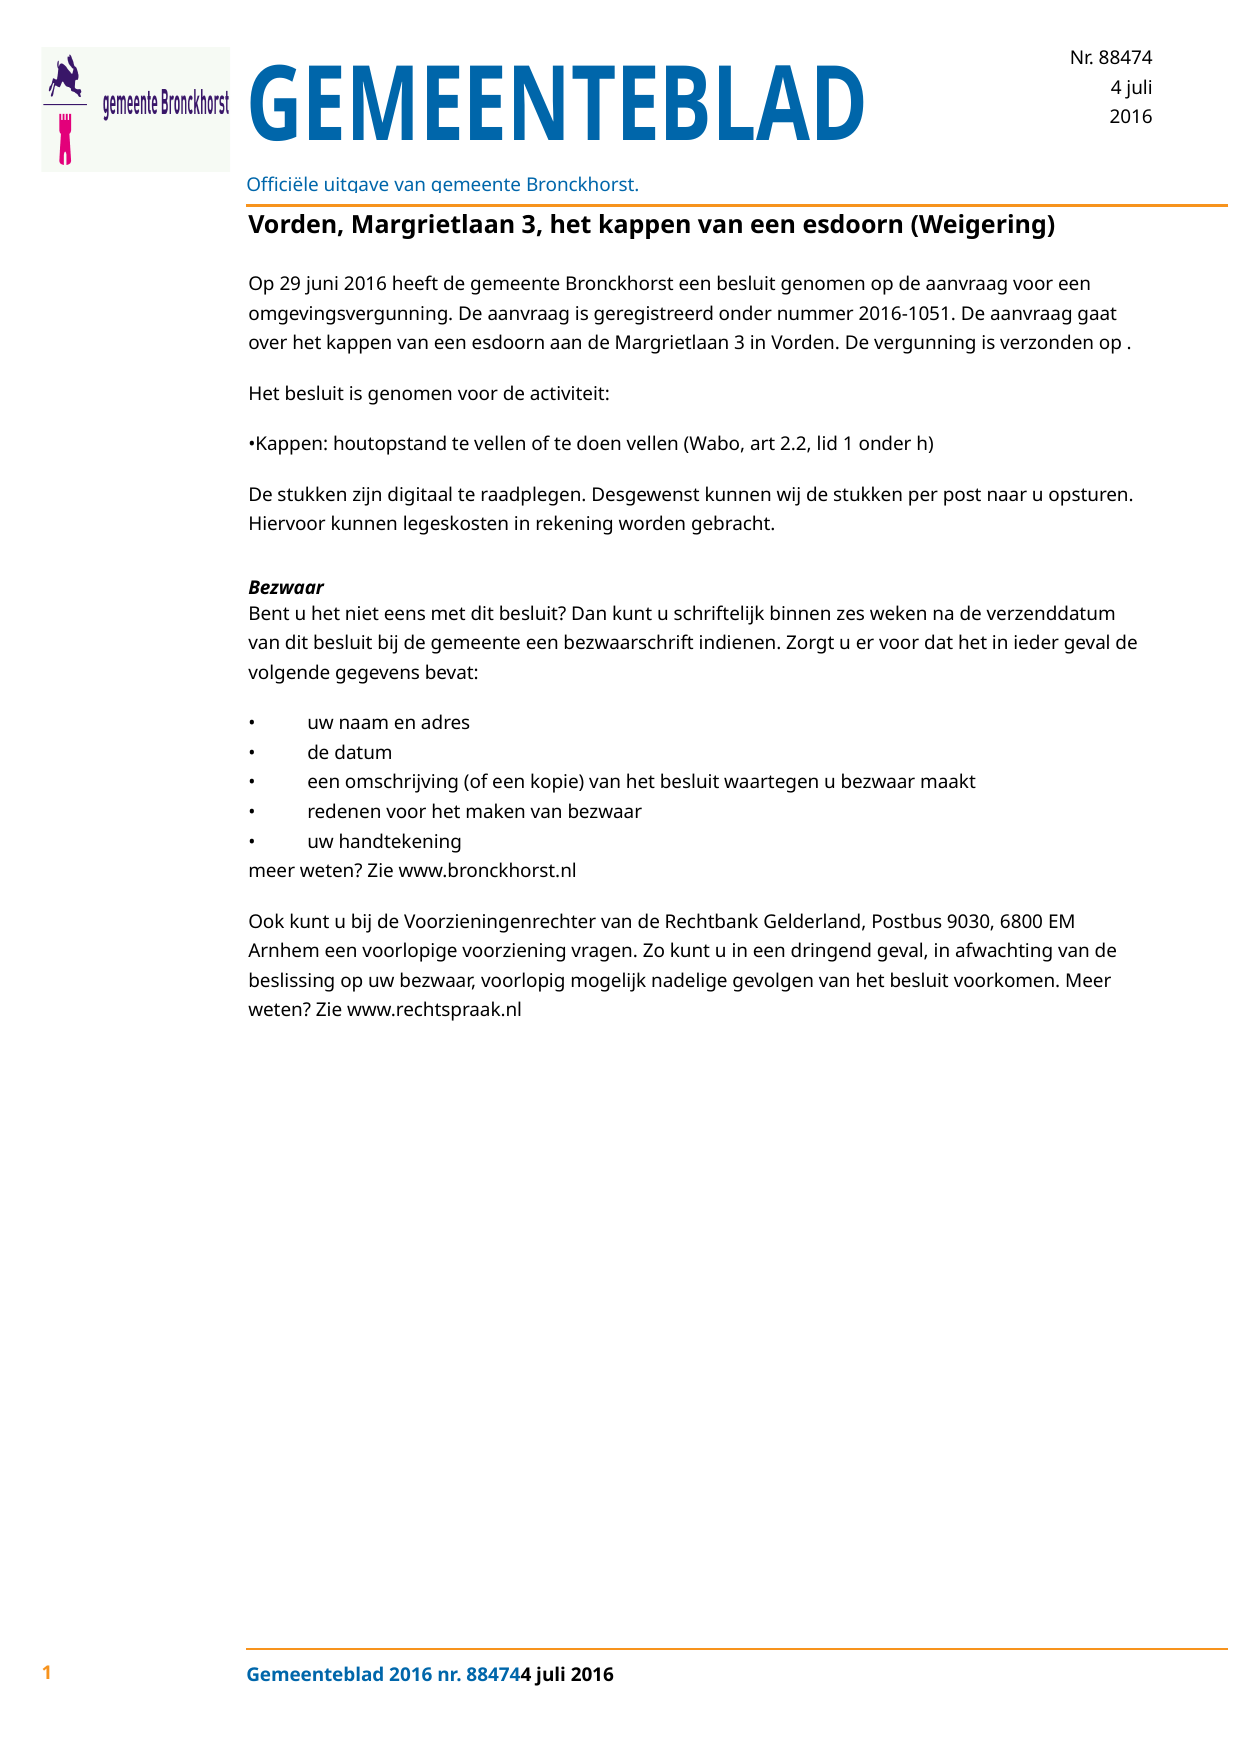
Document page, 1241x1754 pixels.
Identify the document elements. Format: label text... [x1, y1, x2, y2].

text Bezwaar [248, 574, 1152, 600]
text •Kappen: houtopstand te vellen of te doen vellen (Wabo, art 2.2, lid 1 onder h) [248, 430, 1152, 456]
list de datum [248, 739, 1152, 765]
text Bent u het niet eens met dit besluit? Dan kunt u schriftelijk binnen zes weken na de verzenddatum van dit besluit bij de gemeente een bezwaarschrift indienen. Zorgt u er voor dat het in ieder geval de volgende gegevens bevat: [248, 600, 1152, 685]
text Ook kunt u bij de Voorzieningenrechter van de Rechtbank Gelderland, Postbus 9030, 6800 EM Arnhem een voorlopige voorziening vragen. Zo kunt u in een dringend geval, in afwachting van de beslissing op uw bezwaar, voorlopig mogelijk nadelige gevolgen van het besluit voorkomen. Meer weten? Zie www.rechtspraak.nl [248, 908, 1152, 1022]
list uw naam en adres [248, 709, 1152, 735]
text Vorden, Margrietlaan 3, het kappen van een esdoorn (Weigering) [248, 207, 1152, 241]
list uw handtekening [248, 828, 1152, 854]
text Het besluit is genomen voor de activiteit: [248, 380, 1152, 406]
list redenen voor het maken van bezwaar [248, 798, 1152, 824]
list een omschrijving (of een kopie) van het besluit waartegen u bezwaar maakt [248, 769, 1152, 794]
text De stukken zijn digitaal te raadplegen. Desgewenst kunnen wij de stukken per post naar u opsturen. Hiervoor kunnen legeskosten in rekening worden gebracht. [248, 481, 1152, 536]
text Op 29 juni 2016 heeft de gemeente Bronckhorst een besluit genomen op de aanvraag voor een omgevingsvergunning. De aanvraag is geregistreerd onder nummer 2016-1051. De aanvraag gaat over het kappen van een esdoorn aan de Margrietlaan 3 in Vorden. De vergunning is verzonden op . [248, 270, 1152, 355]
picture [41, 47, 231, 172]
text meer weten? Zie www.bronckhorst.nl [248, 857, 1152, 883]
